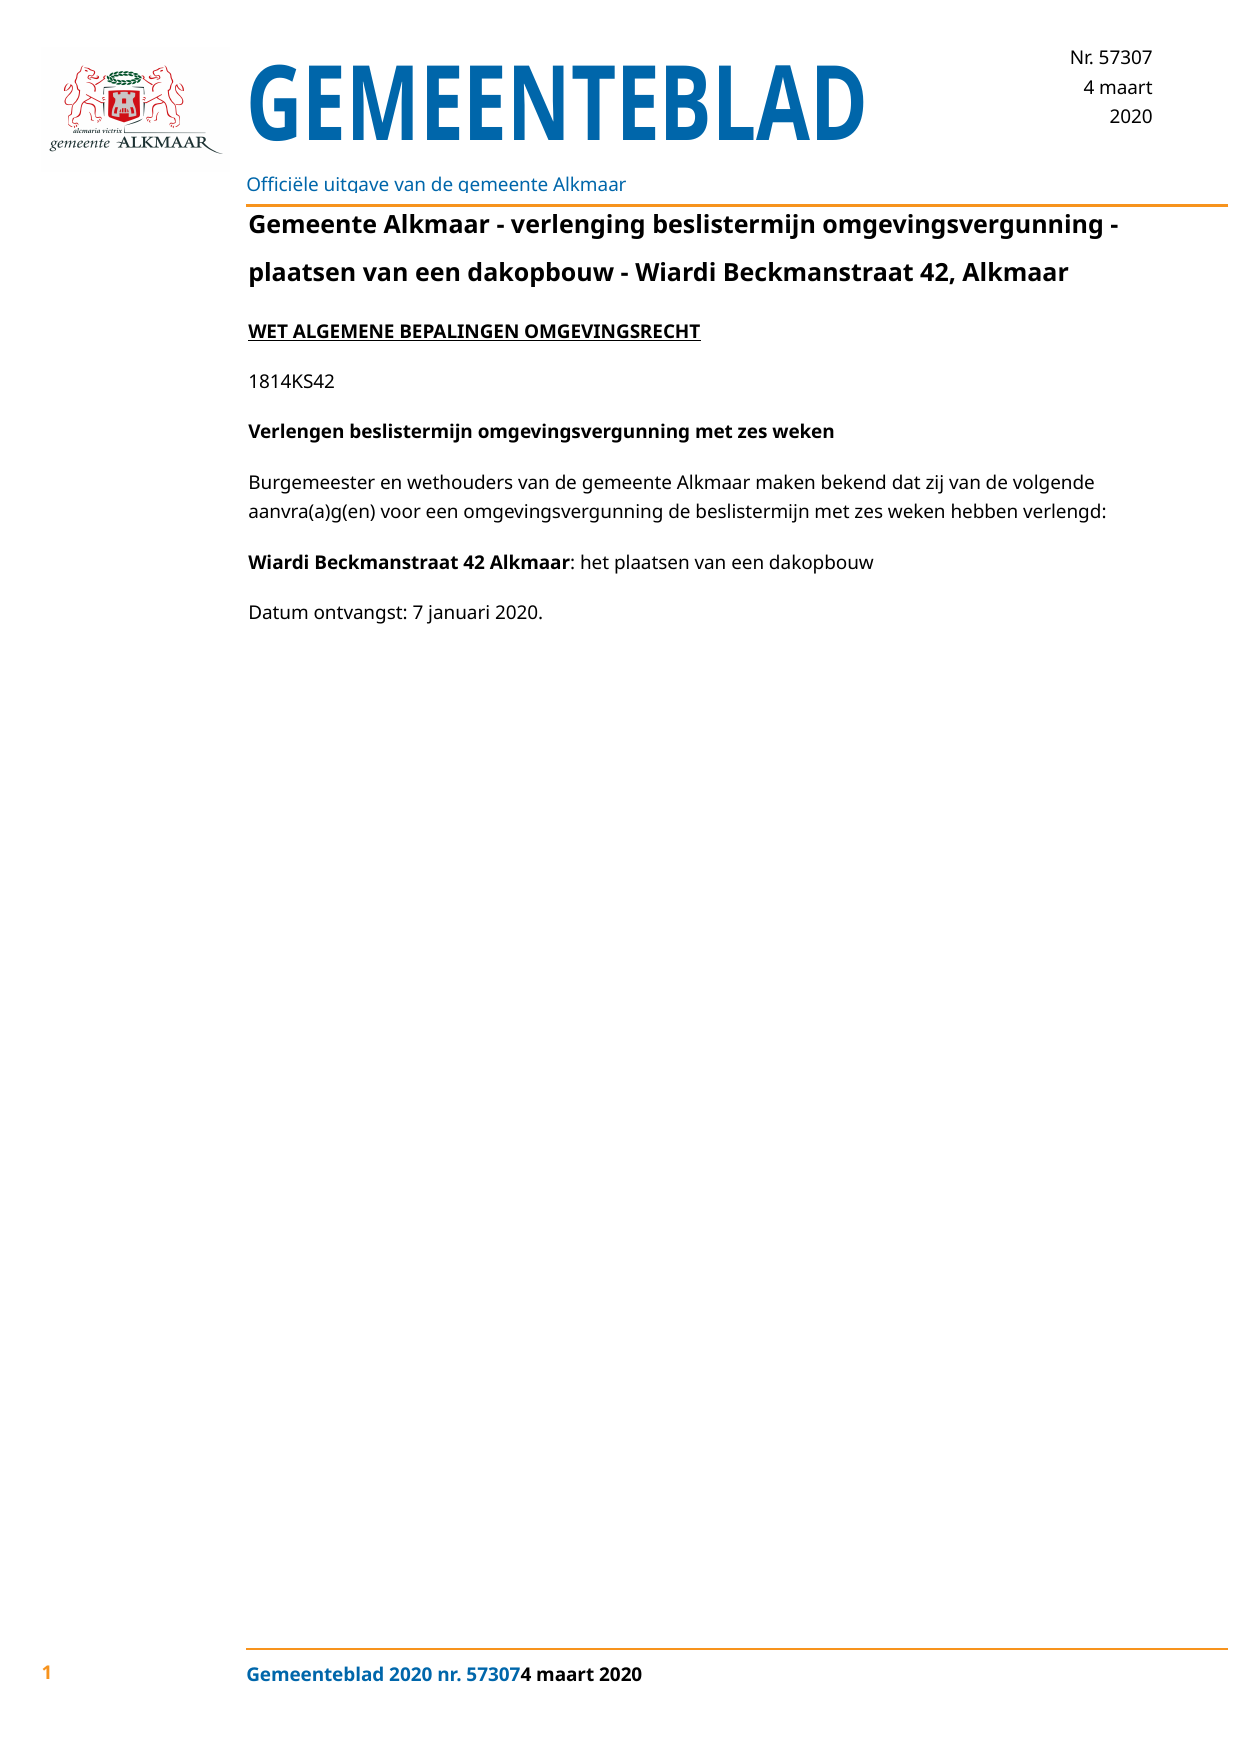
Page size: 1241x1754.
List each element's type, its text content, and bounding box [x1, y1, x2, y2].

text Datum ontvangst: 7 januari 2020. [248, 599, 1152, 625]
text WET ALGEMENE BEPALINGEN OMGEVINGSRECHT [248, 318, 1152, 344]
picture [41, 47, 231, 172]
text Wiardi Beckmanstraat 42 Alkmaar: het plaatsen van een dakopbouw [248, 549, 1152, 575]
text Burgemeester en wethouders van de gemeente Alkmaar maken bekend dat zij van de volgende aanvra(a)g(en) voor een omgevingsvergunning de beslistermijn met zes weken hebben verlengd: [248, 469, 1152, 524]
text Gemeente Alkmaar - verlenging beslistermijn omgevingsvergunning - plaatsen van een dakopbouw - Wiardi Beckmanstraat 42, Alkmaar [248, 207, 1152, 288]
text 1814KS42 [248, 368, 1152, 394]
text Verlengen beslistermijn omgevingsvergunning met zes weken [248, 419, 1152, 444]
